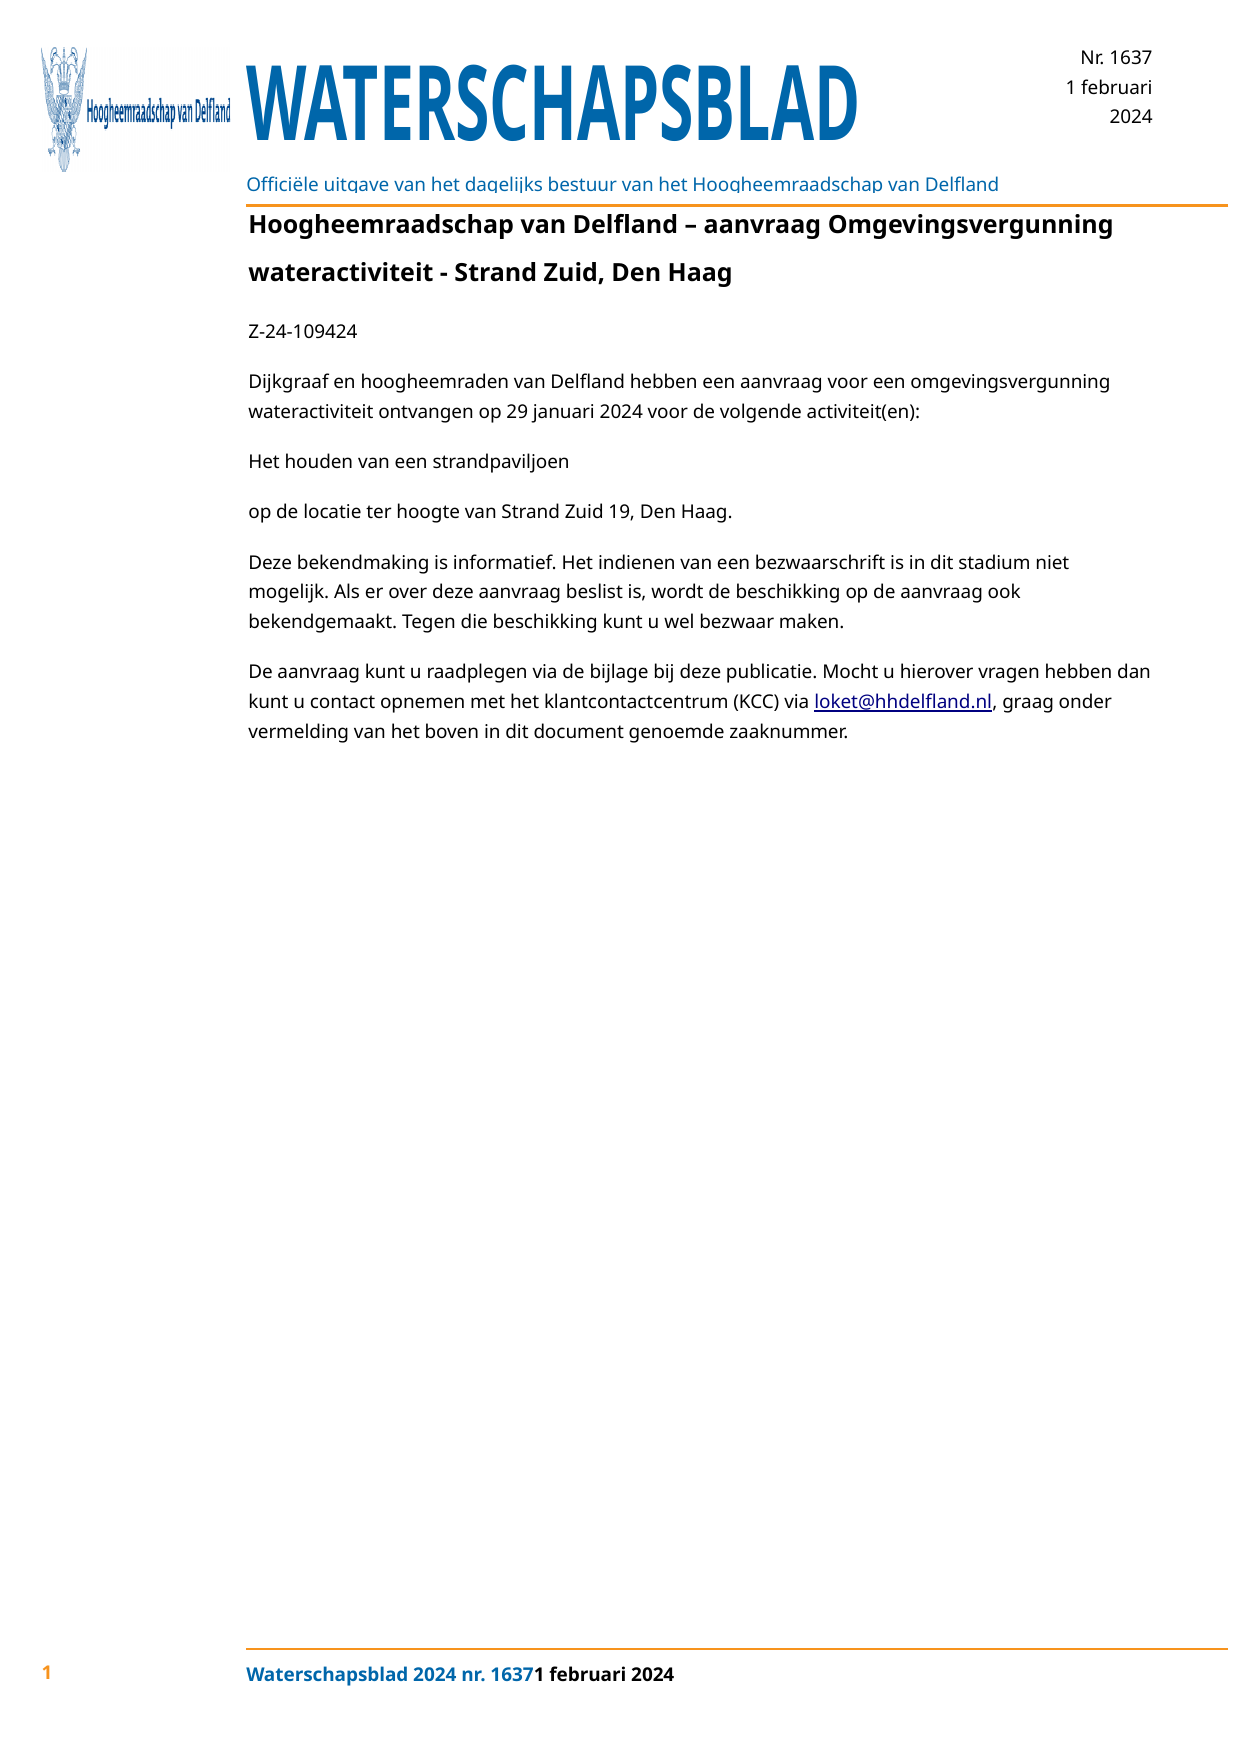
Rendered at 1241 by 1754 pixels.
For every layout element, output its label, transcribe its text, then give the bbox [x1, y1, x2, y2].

text Z-24-109424 [248, 318, 1152, 344]
text Deze bekendmaking is informatief. Het indienen van een bezwaarschrift is in dit stadium niet mogelijk. Als er over deze aanvraag beslist is, wordt de beschikking op de aanvraag ook bekendgemaakt. Tegen die beschikking kunt u wel bezwaar maken. [248, 549, 1152, 634]
text Dijkgraaf en hoogheemraden van Delfland hebben een aanvraag voor een omgevingsvergunning wateractiviteit ontvangen op 29 januari 2024 voor de volgende activiteit(en): [248, 368, 1152, 424]
text De aanvraag kunt u raadplegen via de bijlage bij deze publicatie. Mocht u hierover vragen hebben dan kunt u contact opnemen met het klantcontactcentrum (KCC) via loket@hhdelfland.nl, graag onder vermelding van het boven in dit document genoemde zaaknummer. [248, 659, 1152, 744]
picture [41, 47, 231, 172]
text Hoogheemraadschap van Delfland – aanvraag Omgevingsvergunning wateractiviteit - Strand Zuid, Den Haag [248, 207, 1152, 288]
text op de locatie ter hoogte van Strand Zuid 19, Den Haag. [248, 499, 1152, 524]
text Het houden van een strandpaviljoen [248, 448, 1152, 474]
